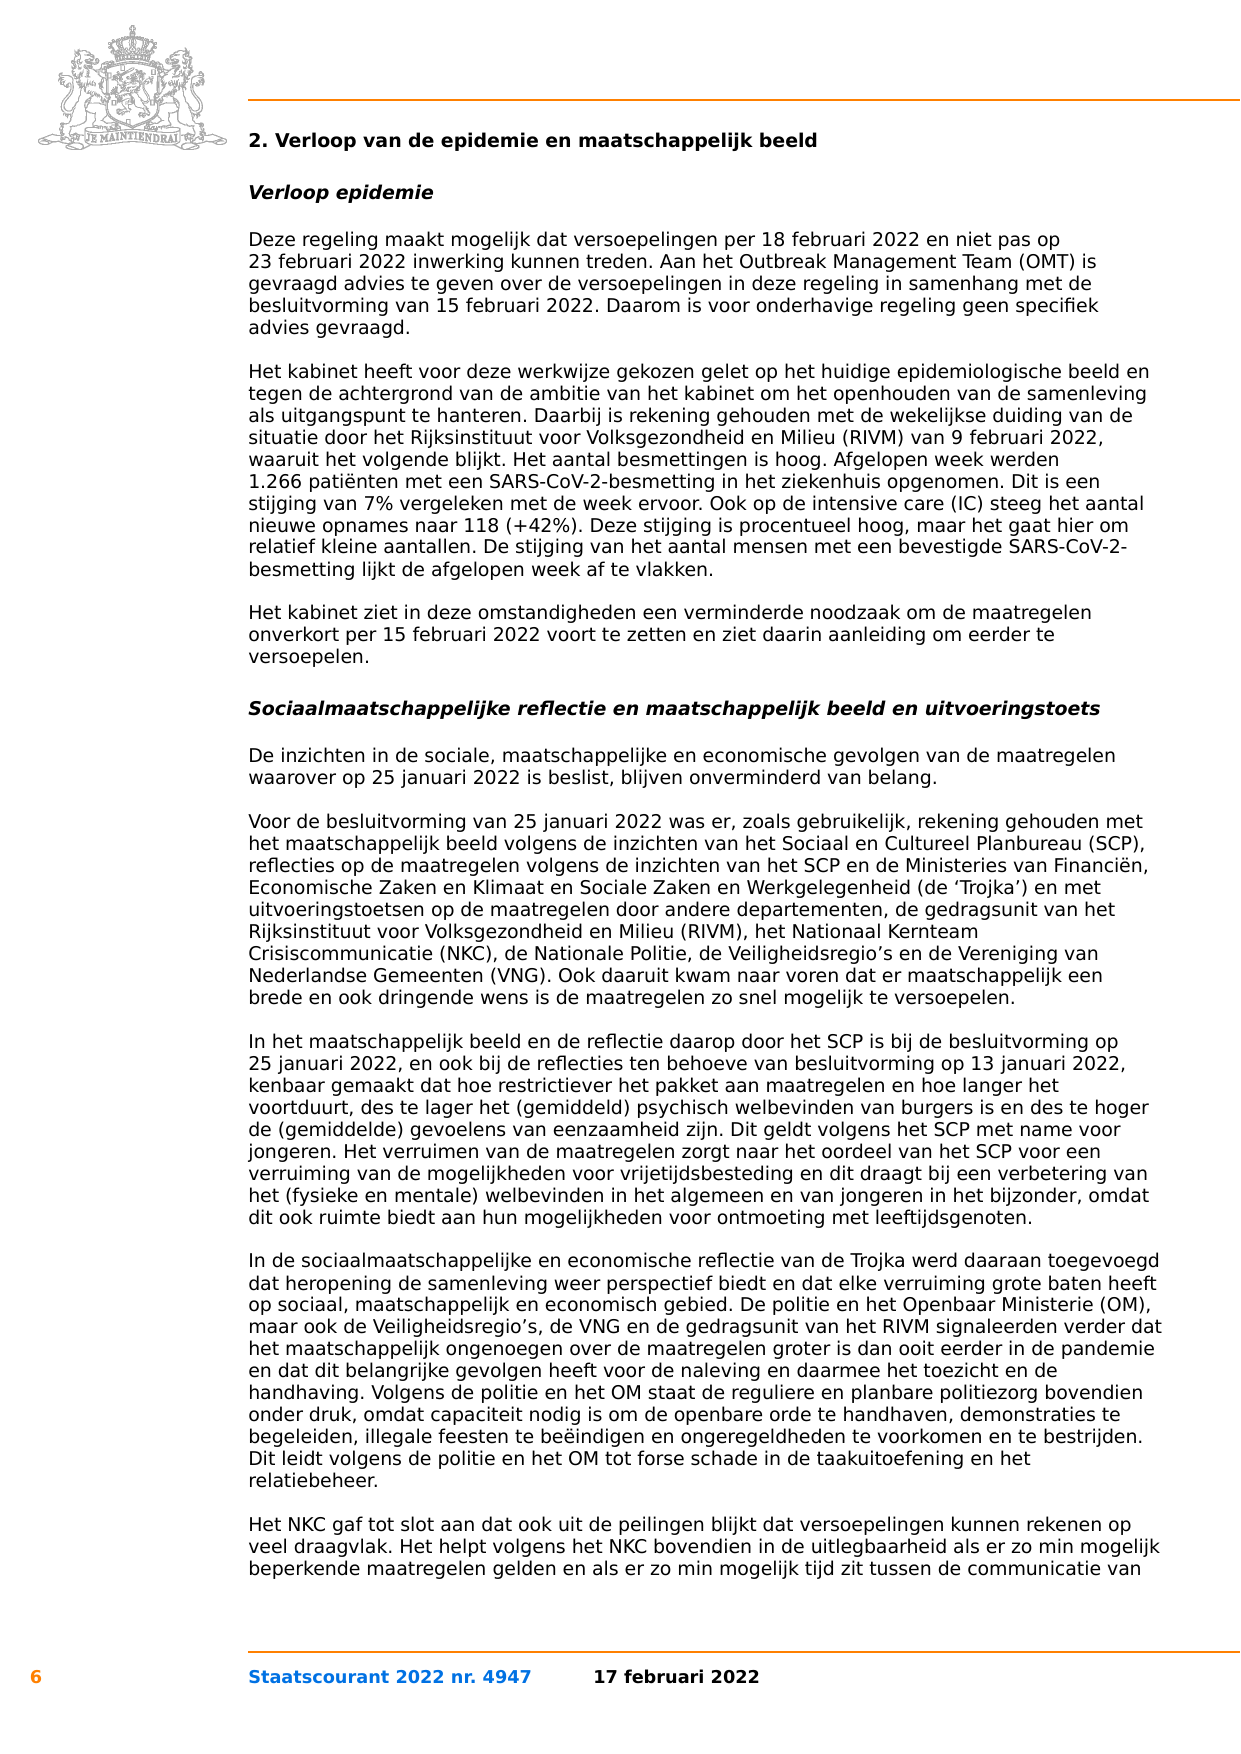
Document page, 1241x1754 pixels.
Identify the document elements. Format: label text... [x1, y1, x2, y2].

text Het kabinet ziet in deze omstandigheden een verminderde noodzaak om de maatregelen onverkort per 15 februari 2022 voort te zetten en ziet daarin aanleiding om eerder te versoepelen. [248, 602, 1163, 668]
subtitle Sociaalmaatschappelijke reflectie en maatschappelijk beeld en uitvoeringstoets [248, 698, 1163, 720]
text Het kabinet heeft voor deze werkwijze gekozen gelet op het huidige epidemiologische beeld en tegen de achtergrond van de ambitie van het kabinet om het openhouden van de samenleving als uitgangspunt te hanteren. Daarbij is rekening gehouden met de wekelijkse duiding van de situatie door het Rijksinstituut voor Volksgezondheid en Milieu (RIVM) van 9 februari 2022, waaruit het volgende blijkt. Het aantal besmettingen is hoog. Afgelopen week werden 1.266 patiënten met een SARS-CoV-2-besmetting in het ziekenhuis opgenomen. Dit is een stijging van 7% vergeleken met de week ervoor. Ook op de intensive care (IC) steeg het aantal nieuwe opnames naar 118 (+42%). Deze stijging is procentueel hoog, maar het gaat hier om relatief kleine aantallen. De stijging van het aantal mensen met een bevestigde SARS-CoV-2-besmetting lijkt de afgelopen week af te vlakken. [248, 361, 1163, 580]
text In de sociaalmaatschappelijke en economische reflectie van de Trojka werd daaraan toegevoegd dat heropening de samenleving weer perspectief biedt en dat elke verruiming grote baten heeft op sociaal, maatschappelijk en economisch gebied. De politie en het Openbaar Ministerie (OM), maar ook de Veiligheidsregio’s, de VNG en de gedragsunit van het RIVM signaleerden verder dat het maatschappelijk ongenoegen over de maatregelen groter is dan ooit eerder in de pandemie en dat dit belangrijke gevolgen heeft voor de naleving en daarmee het toezicht en de handhaving. Volgens de politie en het OM staat de reguliere en planbare politiezorg bovendien onder druk, omdat capaciteit nodig is om de openbare orde te handhaven, demonstraties te begeleiden, illegale feesten te beëindigen en ongeregeldheden te voorkomen en te bestrijden. Dit leidt volgens de politie en het OM tot forse schade in de taakuitoefening en het relatiebeheer. [248, 1250, 1163, 1492]
text Voor de besluitvorming van 25 januari 2022 was er, zoals gebruikelijk, rekening gehouden met het maatschappelijk beeld volgens de inzichten van het Sociaal en Cultureel Planbureau (SCP), reflecties op de maatregelen volgens de inzichten van het SCP en de Ministeries van Financiën, Economische Zaken en Klimaat en Sociale Zaken en Werkgelegenheid (de ‘Trojka’) en met uitvoeringstoetsen op de maatregelen door andere departementen, de gedragsunit van het Rijksinstituut voor Volksgezondheid en Milieu (RIVM), het Nationaal Kernteam Crisiscommunicatie (NKC), de Nationale Politie, de Veiligheidsregio’s en de Vereniging van Nederlandse Gemeenten (VNG). Ook daaruit kwam naar voren dat er maatschappelijk een brede en ook dringende wens is de maatregelen zo snel mogelijk te versoepelen. [248, 811, 1163, 1009]
text Het NKC gaf tot slot aan dat ook uit de peilingen blijkt dat versoepelingen kunnen rekenen op veel draagvlak. Het helpt volgens het NKC bovendien in de uitlegbaarheid als er zo min mogelijk beperkende maatregelen gelden en als er zo min mogelijk tijd zit tussen de communicatie van [248, 1514, 1163, 1580]
text Deze regeling maakt mogelijk dat versoepelingen per 18 februari 2022 en niet pas op 23 februari 2022 inwerking kunnen treden. Aan het Outbreak Management Team (OMT) is gevraagd advies te geven over de versoepelingen in deze regeling in samenhang met de besluitvorming van 15 februari 2022. Daarom is voor onderhavige regeling geen specifiek advies gevraagd. [248, 229, 1163, 339]
picture [38, 25, 227, 150]
text In het maatschappelijk beeld en de reflectie daarop door het SCP is bij de besluitvorming op 25 januari 2022, en ook bij de reflecties ten behoeve van besluitvorming op 13 januari 2022, kenbaar gemaakt dat hoe restrictiever het pakket aan maatregelen en hoe langer het voortduurt, des te lager het (gemiddeld) psychisch welbevinden van burgers is en des te hoger de (gemiddelde) gevoelens van eenzaamheid zijn. Dit geldt volgens het SCP met name voor jongeren. Het verruimen van de maatregelen zorgt naar het oordeel van het SCP voor een verruiming van de mogelijkheden voor vrijetijdsbesteding en dit draagt bij een verbetering van het (fysieke en mentale) welbevinden in het algemeen en van jongeren in het bijzonder, omdat dit ook ruimte biedt aan hun mogelijkheden voor ontmoeting met leeftijdsgenoten. [248, 1031, 1163, 1228]
subtitle Verloop epidemie [248, 182, 1163, 204]
subtitle 2. Verloop van de epidemie en maatschappelijk beeld [248, 130, 1163, 152]
text De inzichten in de sociale, maatschappelijke en economische gevolgen van de maatregelen waarover op 25 januari 2022 is beslist, blijven onverminderd van belang. [248, 745, 1163, 789]
